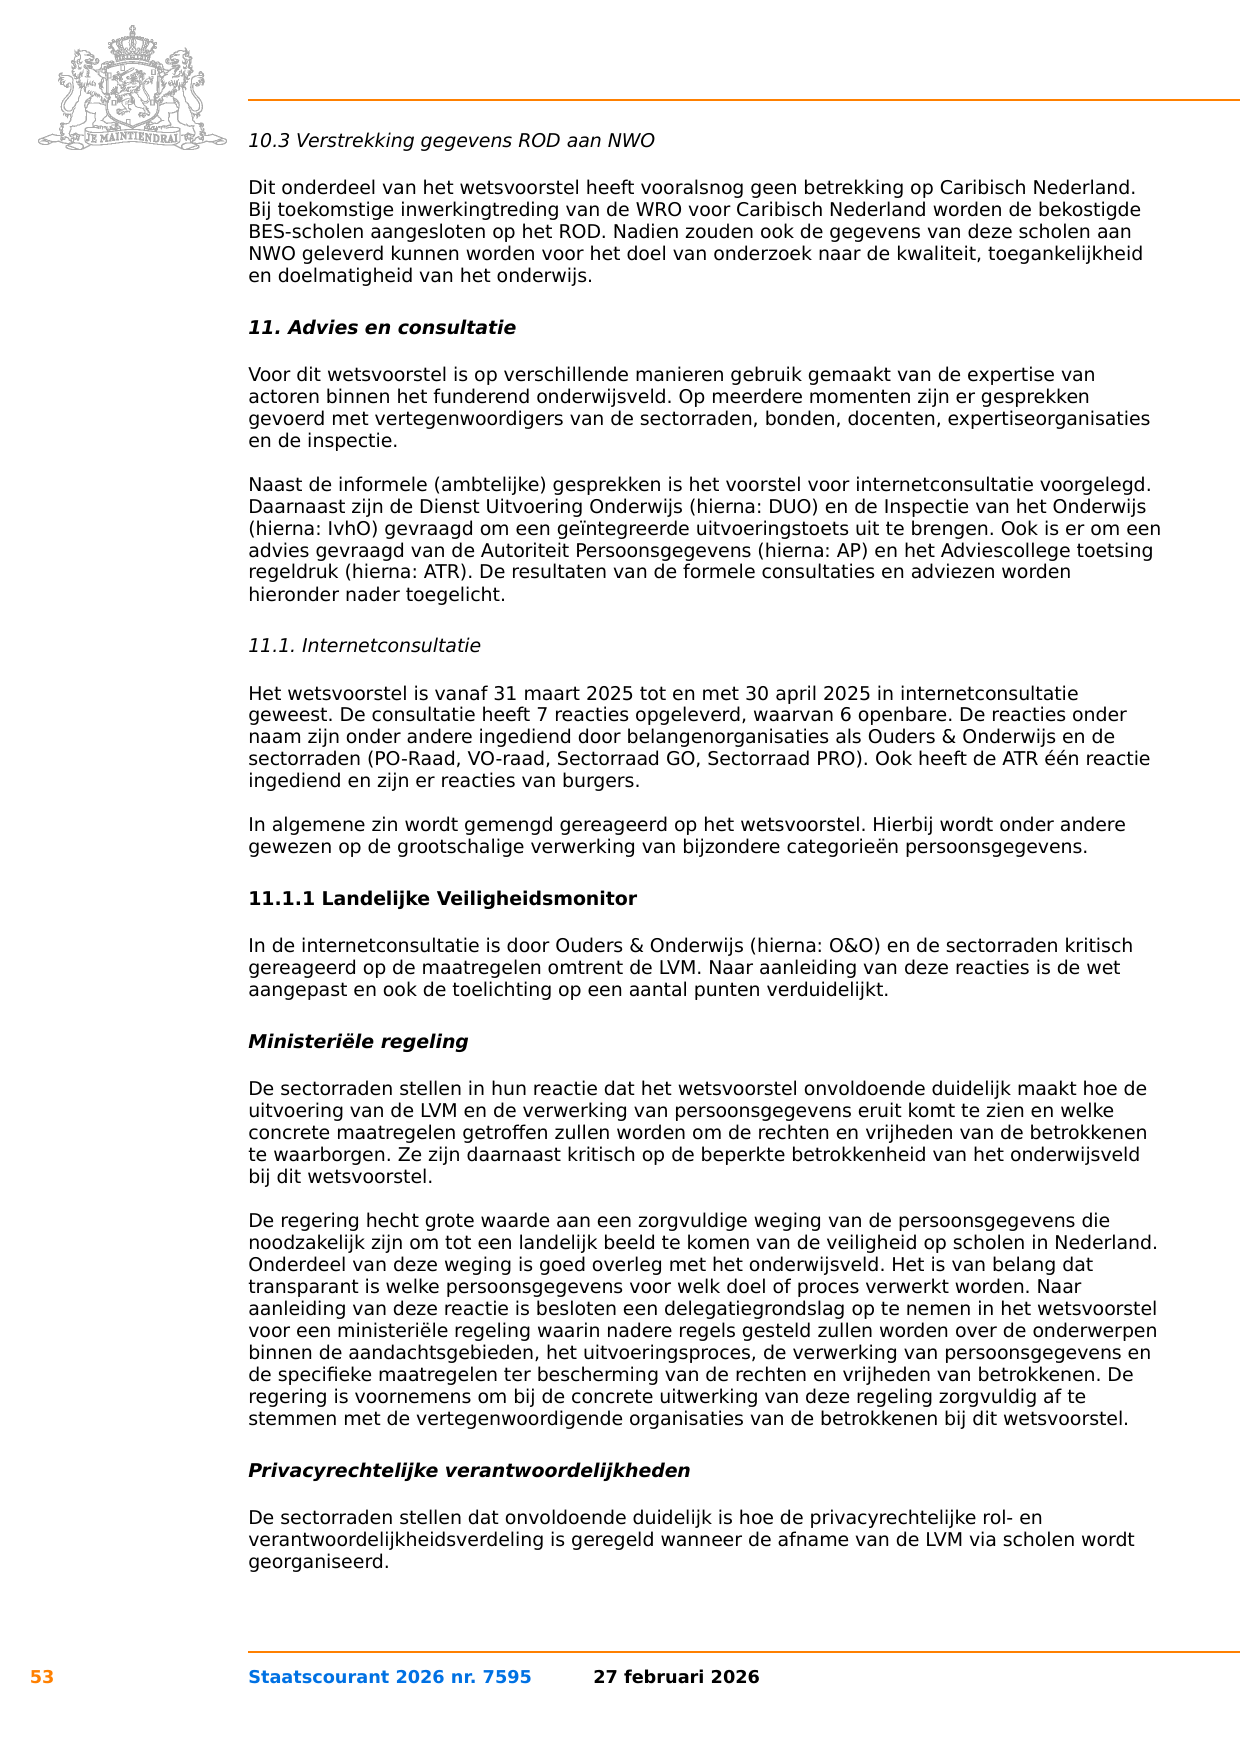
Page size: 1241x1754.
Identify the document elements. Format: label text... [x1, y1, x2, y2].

text In algemene zin wordt gemengd gereageerd op het wetsvoorstel. Hierbij wordt onder andere gewezen op de grootschalige verwerking van bijzondere categorieën persoonsgegevens. [248, 814, 1163, 858]
text De regering hecht grote waarde aan een zorgvuldige weging van de persoonsgegevens die noodzakelijk zijn om tot een landelijk beeld te komen van de veiligheid op scholen in Nederland. Onderdeel van deze weging is goed overleg met het onderwijsveld. Het is van belang dat transparant is welke persoonsgegevens voor welk doel of proces verwerkt worden. Naar aanleiding van deze reactie is besloten een delegatiegrondslag op te nemen in het wetsvoorstel voor een ministeriële regeling waarin nadere regels gesteld zullen worden over de onderwerpen binnen de aandachtsgebieden, het uitvoeringsproces, de verwerking van persoonsgegevens en de specifieke maatregelen ter bescherming van de rechten en vrijheden van betrokkenen. De regering is voornemens om bij de concrete uitwerking van deze regeling zorgvuldig af te stemmen met de vertegenwoordigende organisaties van de betrokkenen bij dit wetsvoorstel. [248, 1210, 1163, 1429]
text Voor dit wetsvoorstel is op verschillende manieren gebruik gemaakt van de expertise van actoren binnen het funderend onderwijsveld. Op meerdere momenten zijn er gesprekken gevoerd met vertegenwoordigers van de sectorraden, bonden, docenten, expertiseorganisaties en de inspectie. [248, 364, 1163, 452]
subtitle 10.3 Verstrekking gegevens ROD aan NWO [248, 130, 1163, 152]
picture [38, 25, 227, 150]
subtitle 11.1. Internetconsultatie [248, 635, 1163, 657]
subtitle 11. Advies en consultatie [248, 317, 1163, 339]
text De sectorraden stellen dat onvoldoende duidelijk is hoe de privacyrechtelijke rol- en verantwoordelijkheidsverdeling is geregeld wanneer de afname van de LVM via scholen wordt georganiseerd. [248, 1507, 1163, 1572]
text Naast de informele (ambtelijke) gesprekken is het voorstel voor internetconsultatie voorgelegd. Daarnaast zijn de Dienst Uitvoering Onderwijs (hierna: DUO) en de Inspectie van het Onderwijs (hierna: IvhO) gevraagd om een geïntegreerde uitvoeringstoets uit te brengen. Ook is er om een advies gevraagd van de Autoriteit Persoonsgegevens (hierna: AP) en het Adviescollege toetsing regeldruk (hierna: ATR). De resultaten van de formele consultaties en adviezen worden hieronder nader toegelicht. [248, 473, 1163, 605]
subtitle 11.1.1 Landelijke Veiligheidsmonitor [248, 888, 1163, 910]
subtitle Privacyrechtelijke verantwoordelijkheden [248, 1459, 1163, 1482]
text In de internetconsultatie is door Ouders & Onderwijs (hierna: O&O) en de sectorraden kritisch gereageerd op de maatregelen omtrent de LVM. Naar aanleiding van deze reacties is de wet aangepast en ook de toelichting op een aantal punten verduidelijkt. [248, 935, 1163, 1001]
text De sectorraden stellen in hun reactie dat het wetsvoorstel onvoldoende duidelijk maakt hoe de uitvoering van de LVM en de verwerking van persoonsgegevens eruit komt te zien en welke concrete maatregelen getroffen zullen worden om de rechten en vrijheden van de betrokkenen te waarborgen. Ze zijn daarnaast kritisch op de beperkte betrokkenheid van het onderwijsveld bij dit wetsvoorstel. [248, 1078, 1163, 1188]
subtitle Ministeriële regeling [248, 1031, 1163, 1053]
text Dit onderdeel van het wetsvoorstel heeft vooralsnog geen betrekking op Caribisch Nederland. Bij toekomstige inwerkingtreding van de WRO voor Caribisch Nederland worden de bekostigde BES-scholen aangesloten op het ROD. Nadien zouden ook de gegevens van deze scholen aan NWO geleverd kunnen worden voor het doel van onderzoek naar de kwaliteit, toegankelijkheid en doelmatigheid van het onderwijs. [248, 177, 1163, 287]
text Het wetsvoorstel is vanaf 31 maart 2025 tot en met 30 april 2025 in internetconsultatie geweest. De consultatie heeft 7 reacties opgeleverd, waarvan 6 openbare. De reacties onder naam zijn onder andere ingediend door belangenorganisaties als Ouders & Onderwijs en de sectorraden (PO-Raad, VO-raad, Sectorraad GO, Sectorraad PRO). Ook heeft de ATR één reactie ingediend en zijn er reacties van burgers. [248, 682, 1163, 792]
